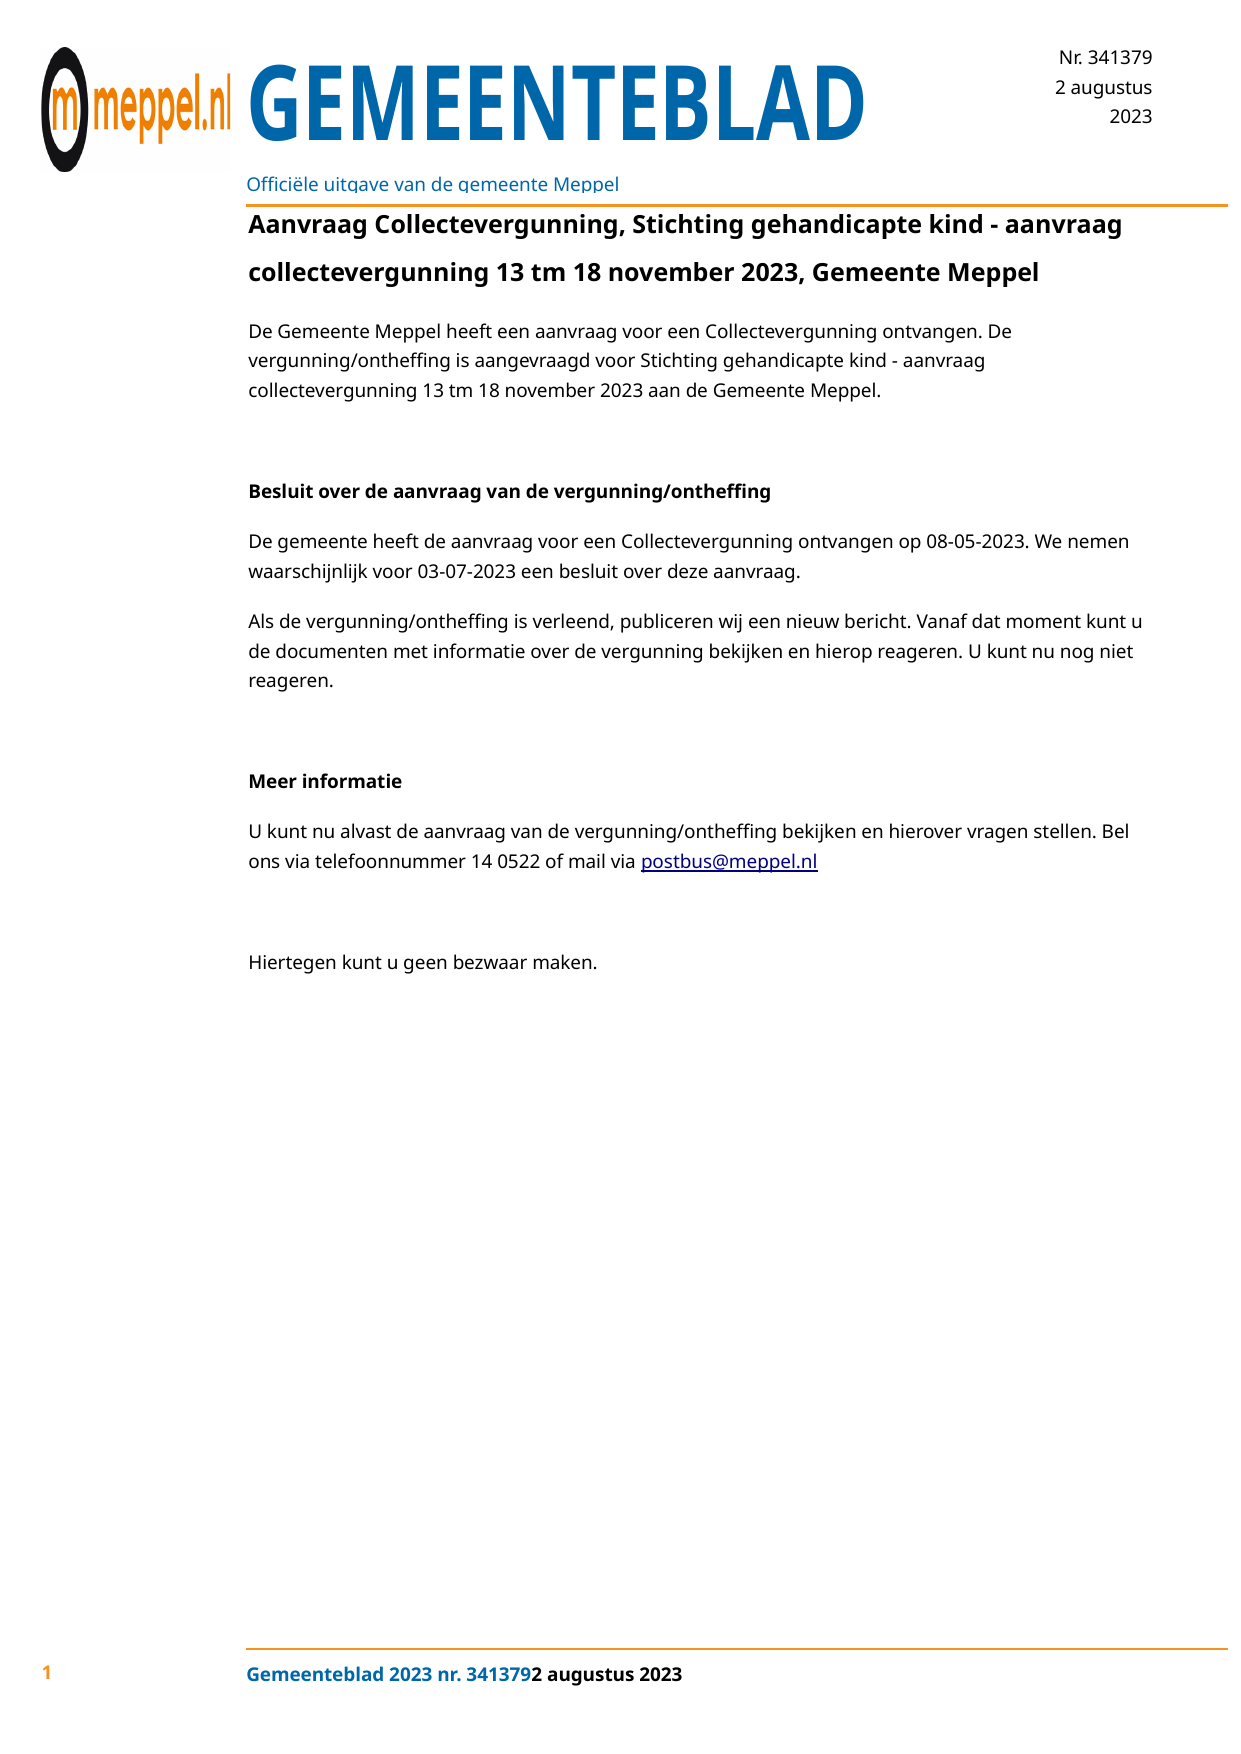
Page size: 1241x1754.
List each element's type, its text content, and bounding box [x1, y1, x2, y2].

text Hiertegen kunt u geen bezwaar maken. [248, 949, 1152, 975]
text Besluit over de aanvraag van de vergunning/ontheffing [248, 478, 1152, 504]
text Als de vergunning/ontheffing is verleend, publiceren wij een nieuw bericht. Vanaf dat moment kunt u de documenten met informatie over de vergunning bekijken en hierop reageren. U kunt nu nog niet reageren. [248, 608, 1152, 693]
text Aanvraag Collectevergunning, Stichting gehandicapte kind - aanvraag collectevergunning 13 tm 18 november 2023, Gemeente Meppel [248, 207, 1152, 288]
text Meer informatie [248, 768, 1152, 794]
picture [41, 47, 231, 172]
text De Gemeente Meppel heeft een aanvraag voor een Collectevergunning ontvangen. De vergunning/ontheffing is aangevraagd voor Stichting gehandicapte kind - aanvraag collectevergunning 13 tm 18 november 2023 aan de Gemeente Meppel. [248, 318, 1152, 403]
text U kunt nu alvast de aanvraag van de vergunning/ontheffing bekijken en hierover vragen stellen. Bel ons via telefoonnummer 14 0522 of mail via postbus@meppel.nl [248, 819, 1152, 874]
text De gemeente heeft de aanvraag voor een Collectevergunning ontvangen op 08-05-2023. We nemen waarschijnlijk voor 03-07-2023 een besluit over deze aanvraag. [248, 528, 1152, 584]
